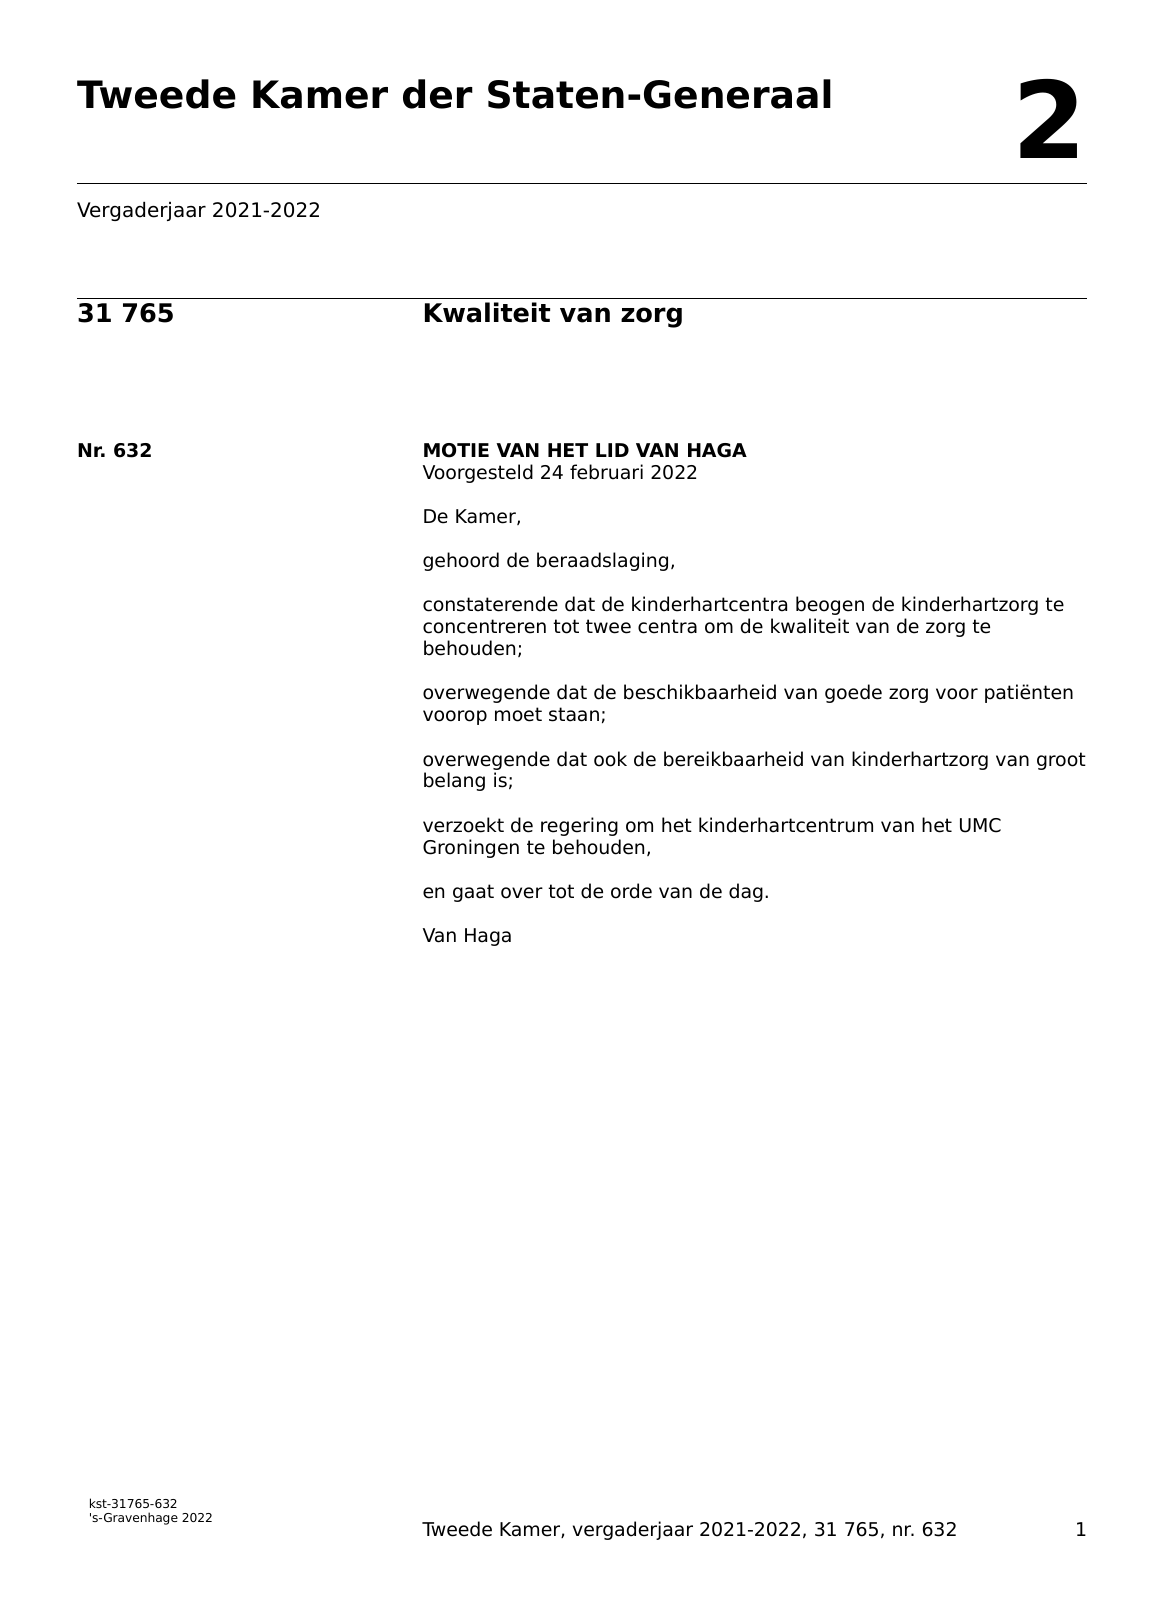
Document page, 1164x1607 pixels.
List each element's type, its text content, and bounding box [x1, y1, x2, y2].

text constaterende dat de kinderhartcentra beogen de kinderhartzorg te concentreren tot twee centra om de kwaliteit van de zorg te behouden; [422, 594, 1087, 660]
table_header 2 [886, 59, 1087, 183]
text De Kamer, [422, 506, 1087, 528]
text verzoekt de regering om het kinderhartcentrum van het UMC Groningen te behouden, [422, 814, 1087, 858]
text Van Haga [422, 925, 1087, 947]
text 's-Gravenhage 2022 [88, 1511, 323, 1525]
text gehoord de beraadslaging, [422, 550, 1087, 572]
text kst-31765-632 [88, 1497, 323, 1511]
subtitle Nr. 632 MOTIE VAN HET LID VAN HAGA [77, 440, 1087, 462]
text overwegende dat de beschikbaarheid van goede zorg voor patiënten voorop moet staan; [422, 682, 1087, 726]
subtitle 31 765 Kwaliteit van zorg [77, 299, 1087, 329]
text en gaat over tot de orde van de dag. [422, 881, 1087, 903]
text Voorgesteld 24 februari 2022 [422, 462, 1087, 484]
text overwegende dat ook de bereikbaarheid van kinderhartzorg van groot belang is; [422, 748, 1087, 792]
table_header Tweede Kamer der Staten-Generaal [77, 59, 886, 183]
table_cell Vergaderjaar 2021-2022 [77, 184, 1087, 298]
